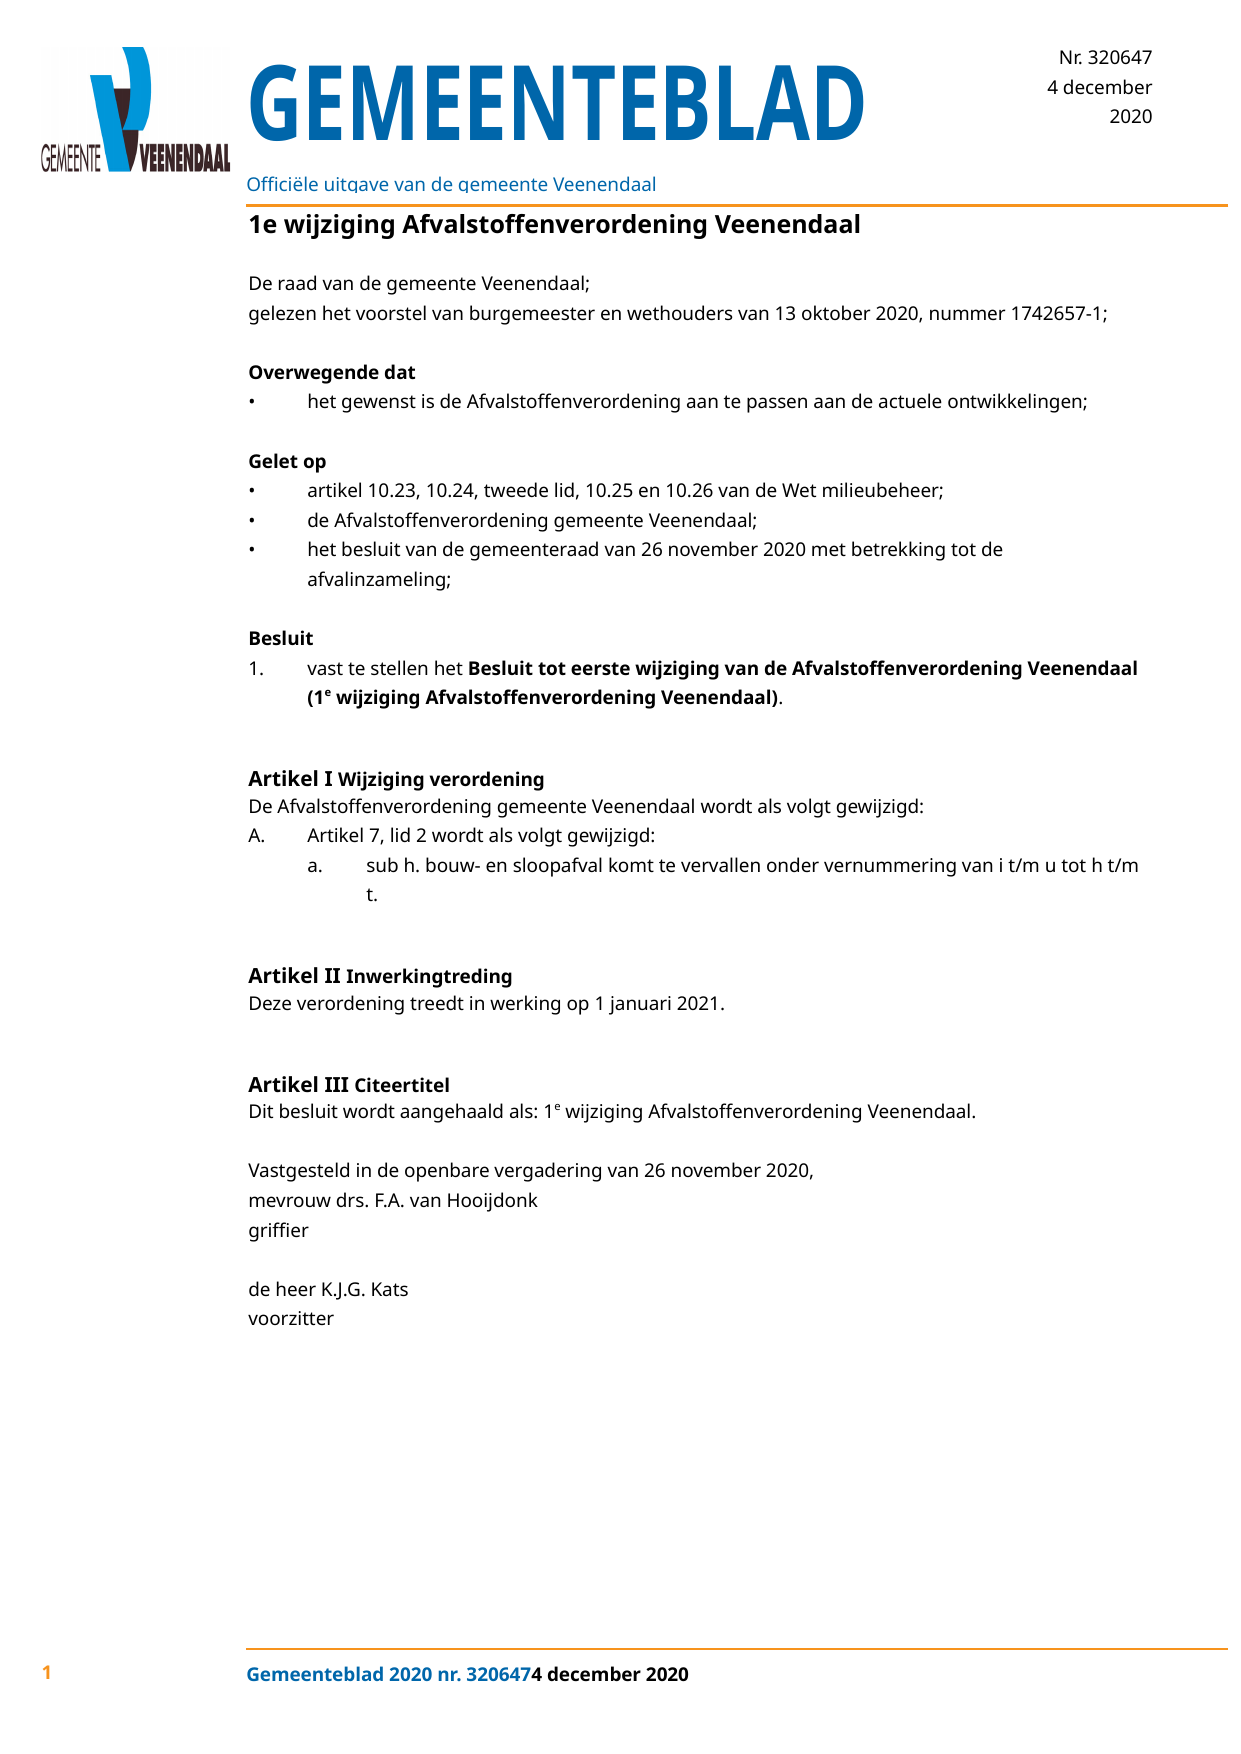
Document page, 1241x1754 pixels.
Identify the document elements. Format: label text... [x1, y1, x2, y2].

text gelezen het voorstel van burgemeester en wethouders van 13 oktober 2020, nummer 1742657-1; [248, 300, 1152, 326]
text Artikel II Inwerkingtreding [248, 962, 1152, 990]
text 1e wijziging Afvalstoffenverordening Veenendaal [248, 207, 1152, 241]
list artikel 10.23, 10.24, tweede lid, 10.25 en 10.26 van de Wet milieubeheer; [248, 477, 1152, 503]
picture [123, 47, 231, 172]
list Artikel 7, lid 2 wordt als volgt gewijzigd: [248, 822, 1152, 848]
text mevrouw drs. F.A. van Hooijdonk [248, 1187, 1152, 1213]
text Overwegende dat [248, 359, 1152, 385]
list het besluit van de gemeenteraad van 26 november 2020 met betrekking tot de afvalinzameling; [248, 537, 1152, 592]
list de Afvalstoffenverordening gemeente Veenendaal; [248, 507, 1152, 533]
text Gelet op [248, 448, 1152, 473]
list het gewenst is de Afvalstoffenverordening aan te passen aan de actuele ontwikkelingen; [248, 389, 1152, 414]
list vast te stellen het Besluit tot eerste wijziging van de Afvalstoffenverordening Veenendaal (1e wijziging Afvalstoffenverordening Veenendaal). [248, 655, 1152, 710]
text voorzitter [248, 1306, 1152, 1331]
text de heer K.J.G. Kats [248, 1276, 1152, 1302]
text Vastgesteld in de openbare vergadering van 26 november 2020, [248, 1158, 1152, 1183]
text griffier [248, 1217, 1152, 1243]
text Deze verordening treedt in werking op 1 januari 2021. [248, 990, 1152, 1016]
text Artikel III Citeertitel [248, 1070, 1152, 1098]
picture [41, 47, 130, 172]
text Besluit [248, 625, 1152, 651]
text De Afvalstoffenverordening gemeente Veenendaal wordt als volgt gewijzigd: [248, 793, 1152, 819]
text De raad van de gemeente Veenendaal; [248, 270, 1152, 296]
text Dit besluit wordt aangehaald als: 1e wijziging Afvalstoffenverordening Veenendaal. [248, 1098, 1152, 1124]
list sub h. bouw- en sloopafval komt te vervallen onder vernummering van i t/m u tot h t/m t. [307, 852, 1152, 907]
text Artikel I Wijziging verordening [248, 764, 1152, 793]
